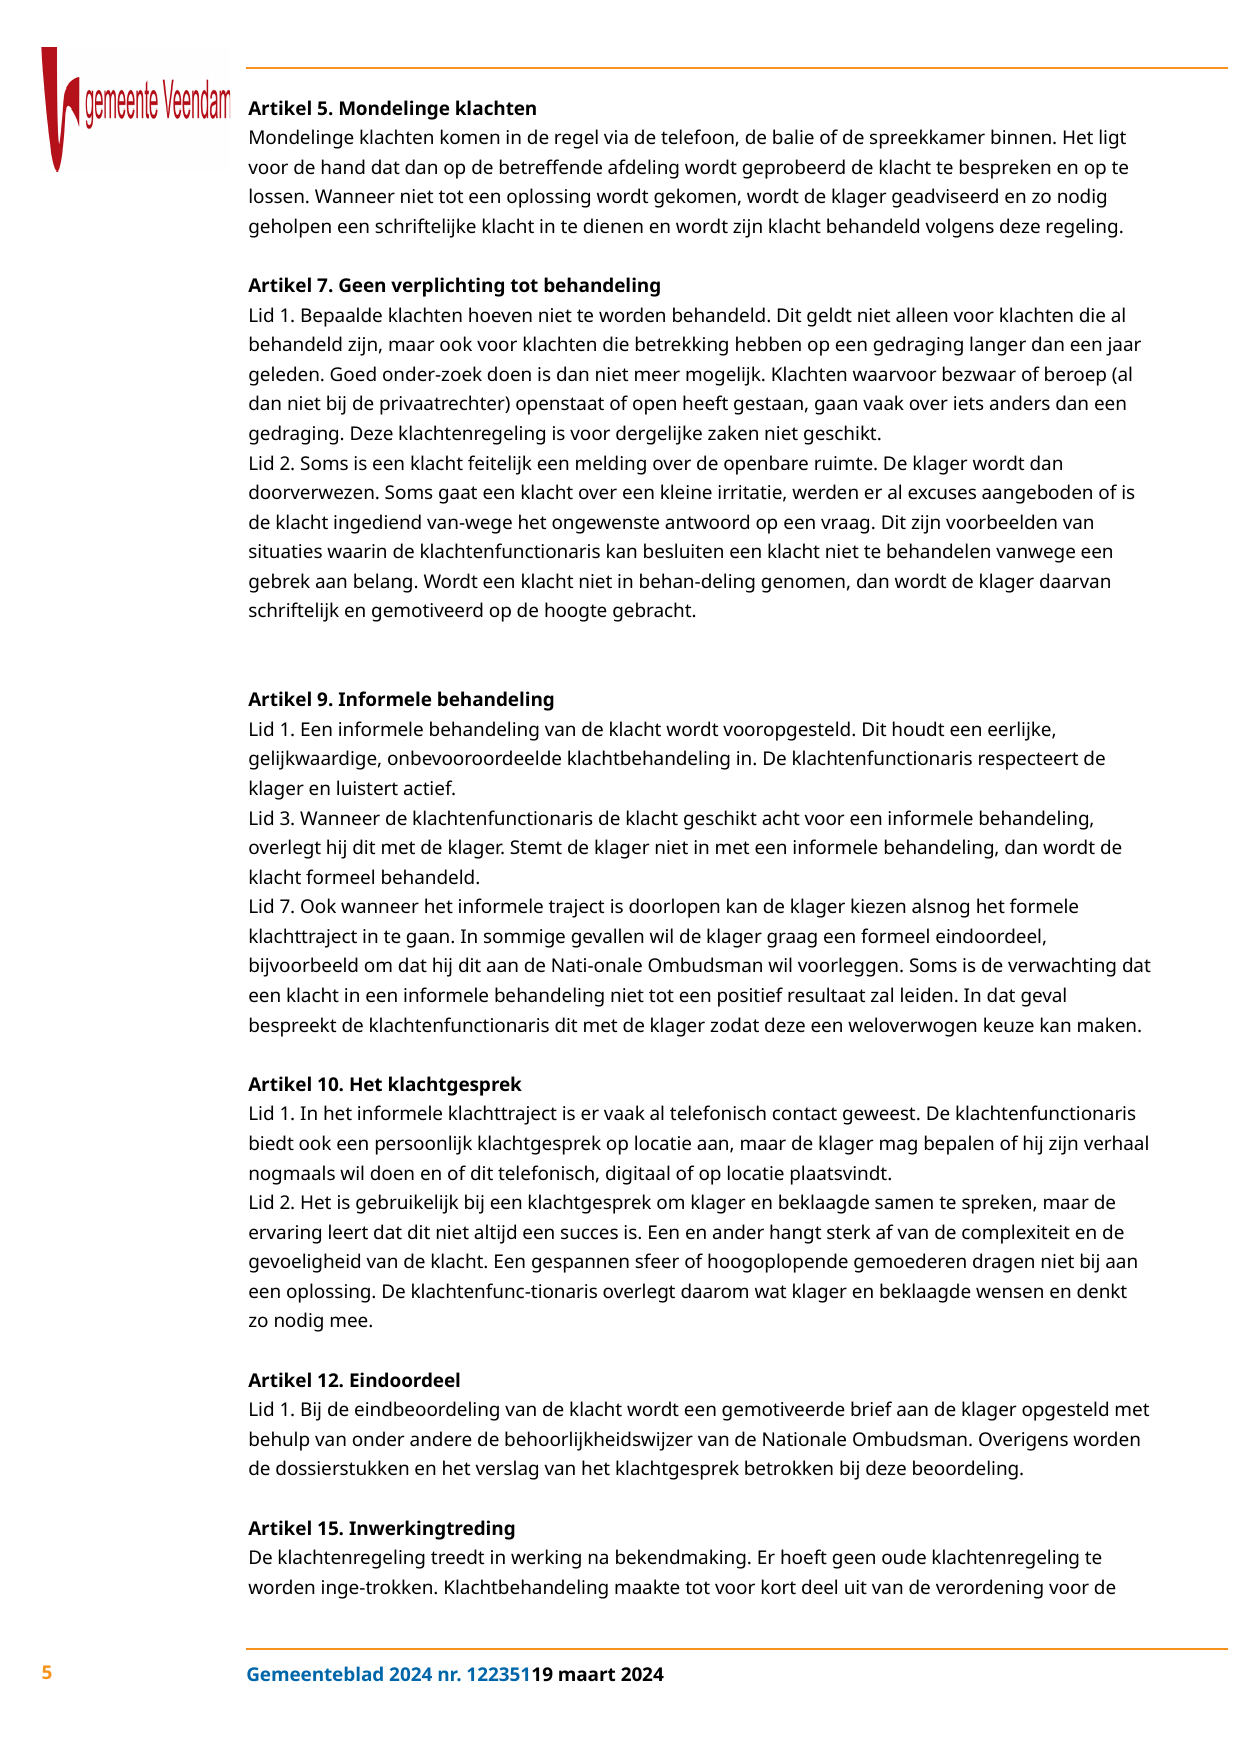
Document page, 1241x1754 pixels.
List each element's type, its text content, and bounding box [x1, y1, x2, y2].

text Lid 1. Een informele behandeling van de klacht wordt vooropgesteld. Dit houdt een eerlijke, gelijkwaardige, onbevooroordeelde klachtbehandeling in. De klachtenfunctionaris respecteert de klager en luistert actief. [248, 716, 1152, 801]
text Artikel 9. Informele behandeling [248, 686, 1152, 712]
text Lid 2. Soms is een klacht feitelijk een melding over de openbare ruimte. De klager wordt dan doorverwezen. Soms gaat een klacht over een kleine irritatie, werden er al excuses aangeboden of is de klacht ingediend van-wege het ongewenste antwoord op een vraag. Dit zijn voorbeelden van situaties waarin de klachtenfunctionaris kan besluiten een klacht niet te behandelen vanwege een gebrek aan belang. Wordt een klacht niet in behan-deling genomen, dan wordt de klager daarvan schriftelijk en gemotiveerd op de hoogte gebracht. [248, 450, 1152, 623]
text Artikel 7. Geen verplichting tot behandeling [248, 272, 1152, 298]
text Lid 7. Ook wanneer het informele traject is doorlopen kan de klager kiezen alsnog het formele klachttraject in te gaan. In sommige gevallen wil de klager graag een formeel eindoordeel, bijvoorbeeld om dat hij dit aan de Nati-onale Ombudsman wil voorleggen. Soms is de verwachting dat een klacht in een informele behandeling niet tot een positief resultaat zal leiden. In dat geval bespreekt de klachtenfunctionaris dit met de klager zodat deze een weloverwogen keuze kan maken. [248, 893, 1152, 1038]
text Lid 1. Bij de eindbeoordeling van de klacht wordt een gemotiveerde brief aan de klager opgesteld met behulp van onder andere de behoorlijkheidswijzer van de Nationale Ombudsman. Overigens worden de dossierstukken en het verslag van het klachtgesprek betrokken bij deze beoordeling. [248, 1396, 1152, 1481]
picture [41, 47, 231, 172]
text Artikel 10. Het klachtgesprek [248, 1071, 1152, 1097]
text Mondelinge klachten komen in de regel via de telefoon, de balie of de spreekkamer binnen. Het ligt voor de hand dat dan op de betreffende afdeling wordt geprobeerd de klacht te bespreken en op te lossen. Wanneer niet tot een oplossing wordt gekomen, wordt de klager geadviseerd en zo nodig geholpen een schriftelijke klacht in te dienen en wordt zijn klacht behandeld volgens deze regeling. [248, 124, 1152, 239]
text Lid 1. In het informele klachttraject is er vaak al telefonisch contact geweest. De klachtenfunctionaris biedt ook een persoonlijk klachtgesprek op locatie aan, maar de klager mag bepalen of hij zijn verhaal nogmaals wil doen en of dit telefonisch, digitaal of op locatie plaatsvindt. [248, 1101, 1152, 1186]
text Lid 3. Wanneer de klachtenfunctionaris de klacht geschikt acht voor een informele behandeling, overlegt hij dit met de klager. Stemt de klager niet in met een informele behandeling, dan wordt de klacht formeel behandeld. [248, 805, 1152, 890]
text Lid 2. Het is gebruikelijk bij een klachtgesprek om klager en beklaagde samen te spreken, maar de ervaring leert dat dit niet altijd een succes is. Een en ander hangt sterk af van de complexiteit en de gevoeligheid van de klacht. Een gespannen sfeer of hoogoplopende gemoederen dragen niet bij aan een oplossing. De klachtenfunc-tionaris overlegt daarom wat klager en beklaagde wensen en denkt zo nodig mee. [248, 1189, 1152, 1333]
text Artikel 5. Mondelinge klachten [248, 95, 1152, 121]
text Artikel 12. Eindoordeel [248, 1367, 1152, 1393]
text Lid 1. Bepaalde klachten hoeven niet te worden behandeld. Dit geldt niet alleen voor klachten die al behandeld zijn, maar ook voor klachten die betrekking hebben op een gedraging langer dan een jaar geleden. Goed onder-zoek doen is dan niet meer mogelijk. Klachten waarvoor bezwaar of beroep (al dan niet bij de privaatrechter) openstaat of open heeft gestaan, gaan vaak over iets anders dan een gedraging. Deze klachtenregeling is voor dergelijke zaken niet geschikt. [248, 302, 1152, 446]
text De klachtenregeling treedt in werking na bekendmaking. Er hoeft geen oude klachtenregeling te worden inge-trokken. Klachtbehandeling maakte tot voor kort deel uit van de verordening voor de [248, 1544, 1152, 1600]
text Artikel 15. Inwerkingtreding [248, 1515, 1152, 1541]
